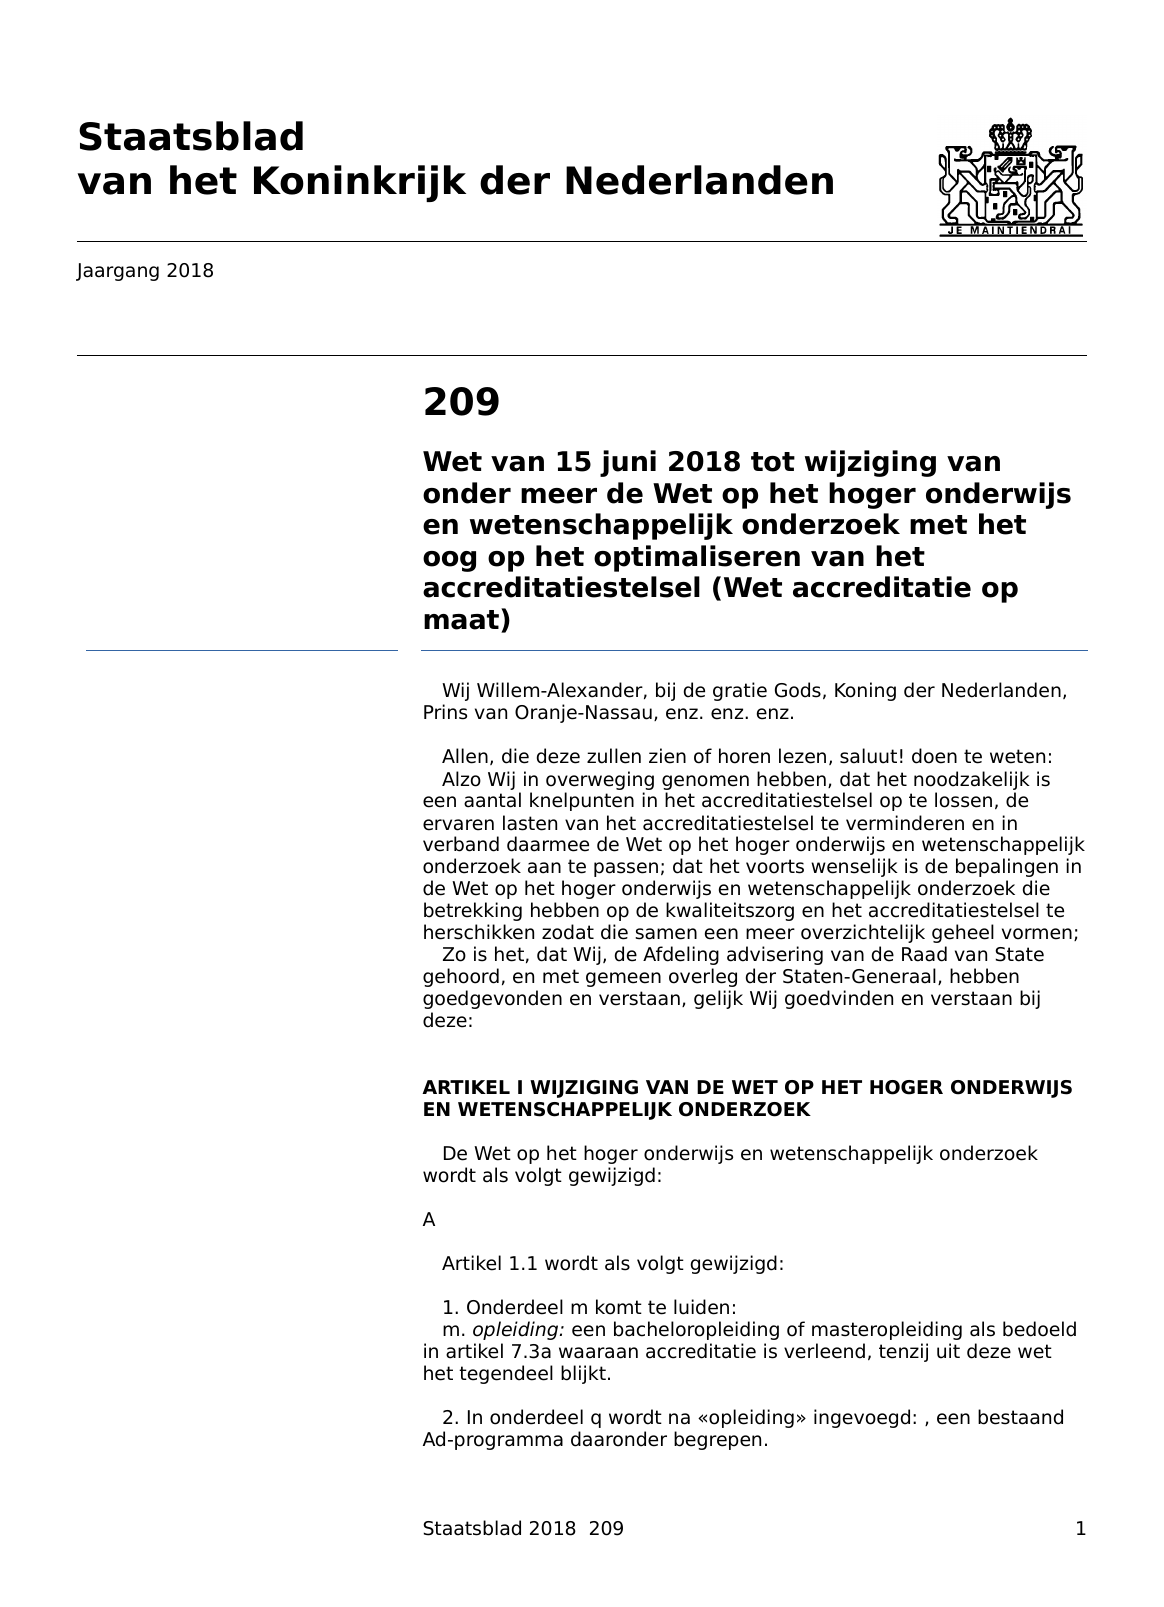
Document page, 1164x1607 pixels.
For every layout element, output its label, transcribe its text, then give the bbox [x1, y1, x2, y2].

picture [936, 115, 1087, 240]
table_header Staatsblad van het Koninkrijk der Nederlanden [77, 100, 886, 241]
text Wet van 15 juni 2018 tot wijziging van onder meer de Wet op het hoger onderwijs en wetenschappelijk onderzoek met het oog op het optimaliseren van het accreditatiestelsel (Wet accreditatie op maat) [422, 447, 1087, 636]
text Alzo Wij in overweging genomen hebben, dat het noodzakelijk is een aantal knelpunten in het accreditatiestelsel op te lossen, de ervaren lasten van het accreditatiestelsel te verminderen en in verband daarmee de Wet op het hoger onderwijs en wetenschappelijk onderzoek aan te passen; dat het voorts wenselijk is de bepalingen in de Wet op het hoger onderwijs en wetenschappelijk onderzoek die betrekking hebben op de kwaliteitszorg en het accreditatiestelsel te herschikken zodat die samen een meer overzichtelijk geheel vormen; [422, 768, 1087, 944]
text Artikel 1.1 wordt als volgt gewijzigd: [422, 1253, 1087, 1275]
subtitle 209 [422, 381, 1087, 424]
text Allen, die deze zullen zien of horen lezen, saluut! doen te weten: [422, 746, 1087, 768]
text Wij Willem-Alexander, bij de gratie Gods, Koning der Nederlanden, Prins van Oranje-Nassau, enz. enz. enz. [422, 680, 1087, 724]
text m. opleiding: een bacheloropleiding of masteropleiding als bedoeld in artikel 7.3a waaraan accreditatie is verleend, tenzij uit deze wet het tegendeel blijkt. [422, 1319, 1087, 1385]
subtitle ARTIKEL I WIJZIGING VAN DE WET OP HET HOGER ONDERWIJS EN WETENSCHAPPELIJK ONDERZOEK [422, 1077, 1087, 1121]
text De Wet op het hoger onderwijs en wetenschappelijk onderzoek wordt als volgt gewijzigd: [422, 1143, 1087, 1187]
text 1. Onderdeel m komt te luiden: [422, 1297, 1087, 1319]
table_header [886, 100, 1087, 241]
text Zo is het, dat Wij, de Afdeling advisering van de Raad van State gehoord, en met gemeen overleg der Staten-Generaal, hebben goedgevonden en verstaan, gelijk Wij goedvinden en verstaan bij deze: [422, 944, 1087, 1032]
text A [422, 1209, 1087, 1231]
text 2. In onderdeel q wordt na «opleiding» ingevoegd: , een bestaand Ad-programma daaronder begrepen. [422, 1407, 1087, 1451]
table_cell Jaargang 2018 [77, 242, 1087, 355]
